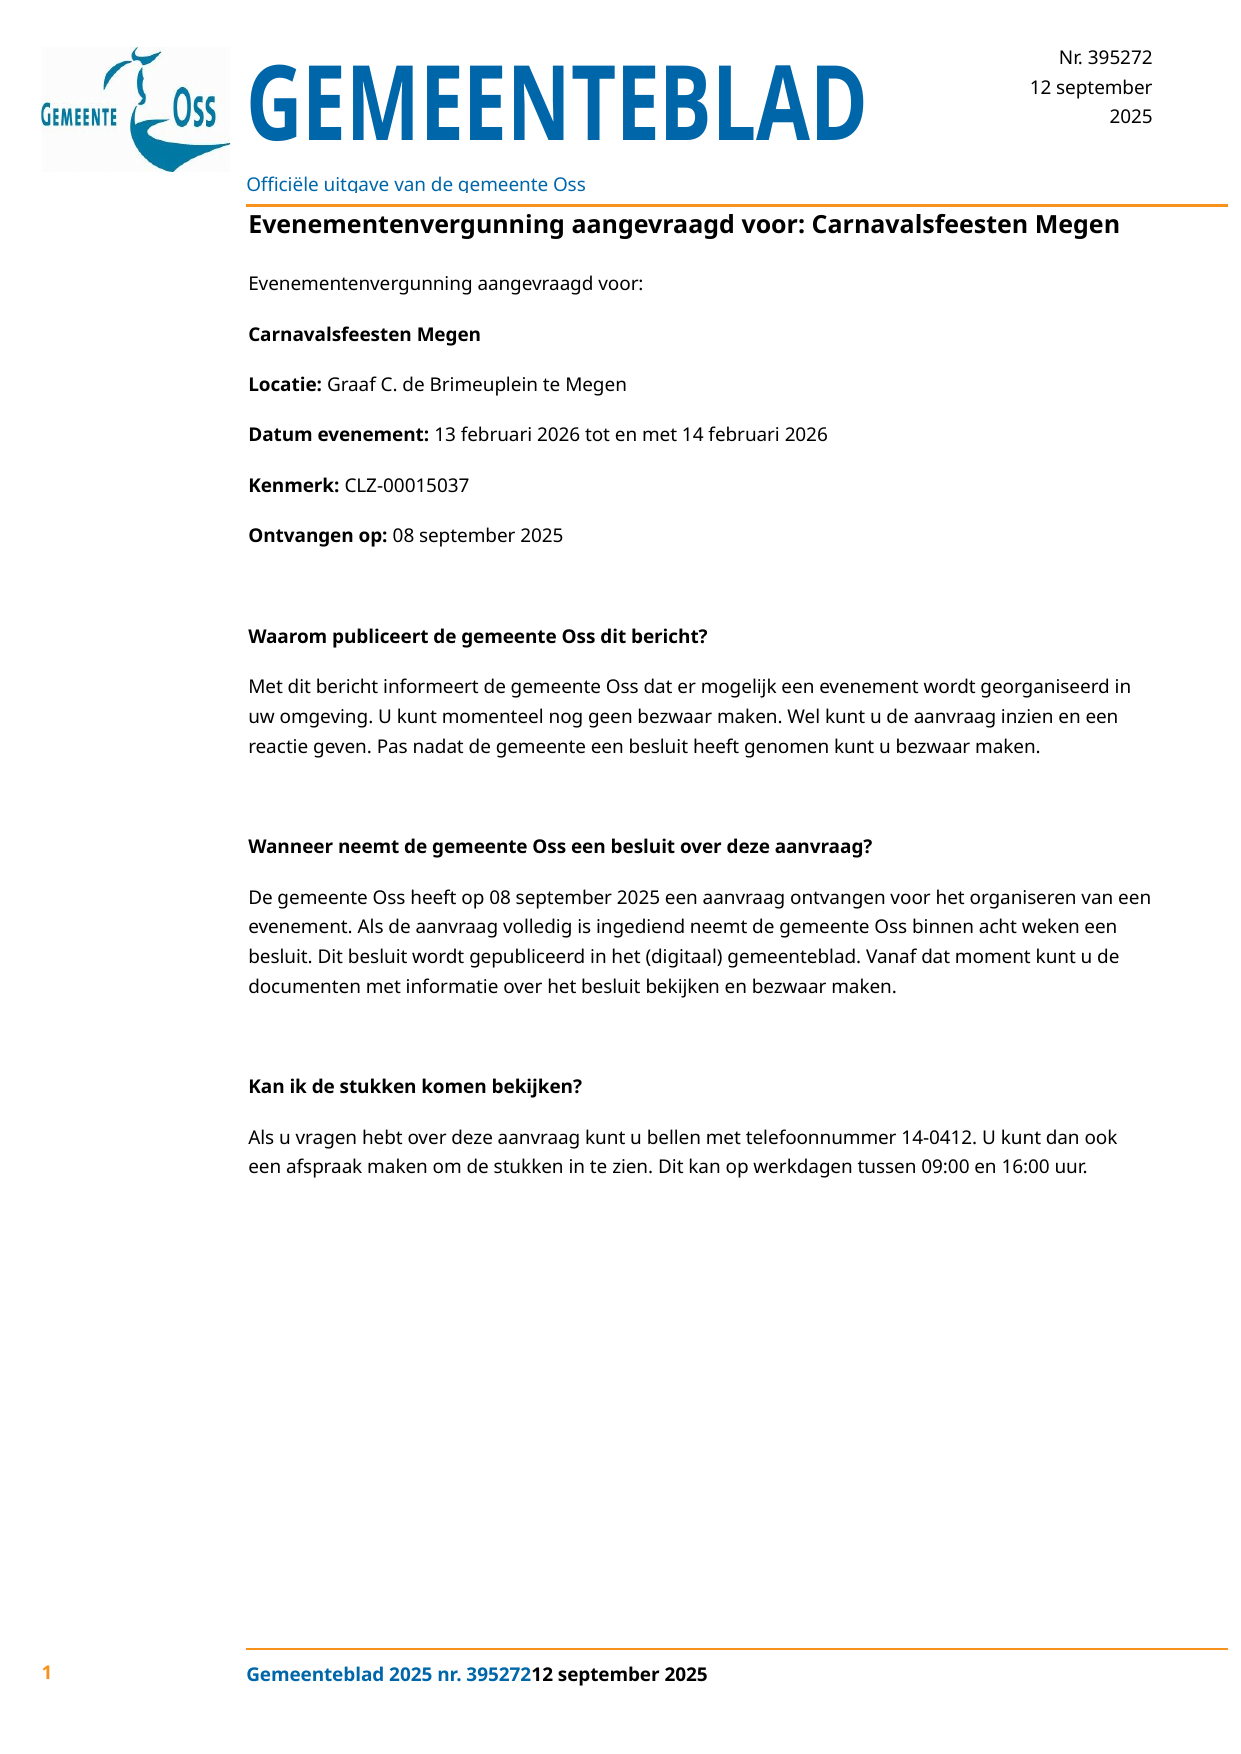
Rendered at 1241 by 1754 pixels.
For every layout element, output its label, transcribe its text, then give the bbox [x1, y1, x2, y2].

text Evenementenvergunning aangevraagd voor: Carnavalsfeesten Megen [248, 207, 1152, 241]
text Kan ik de stukken komen bekijken? [248, 1074, 1152, 1099]
text Wanneer neemt de gemeente Oss een besluit over deze aanvraag? [248, 834, 1152, 859]
text Als u vragen hebt over deze aanvraag kunt u bellen met telefoonnummer 14-0412. U kunt dan ook een afspraak maken om de stukken in te zien. Dit kan op werkdagen tussen 09:00 en 16:00 uur. [248, 1124, 1152, 1179]
text Evenementenvergunning aangevraagd voor: [248, 270, 1152, 296]
text Kenmerk: CLZ-00015037 [248, 472, 1152, 498]
text Met dit bericht informeert de gemeente Oss dat er mogelijk een evenement wordt georganiseerd in uw omgeving. U kunt momenteel nog geen bezwaar maken. Wel kunt u de aanvraag inzien en een reactie geven. Pas nadat de gemeente een besluit heeft genomen kunt u bezwaar maken. [248, 674, 1152, 758]
text Waarom publiceert de gemeente Oss dit bericht? [248, 623, 1152, 649]
picture [41, 47, 231, 172]
text Carnavalsfeesten Megen [248, 321, 1152, 346]
text De gemeente Oss heeft op 08 september 2025 een aanvraag ontvangen voor het organiseren van een evenement. Als de aanvraag volledig is ingediend neemt de gemeente Oss binnen acht weken een besluit. Dit besluit wordt gepubliceerd in het (digitaal) gemeenteblad. Vanaf dat moment kunt u de documenten met informatie over het besluit bekijken en bezwaar maken. [248, 884, 1152, 998]
text Ontvangen op: 08 september 2025 [248, 522, 1152, 548]
text Datum evenement: 13 februari 2026 tot en met 14 februari 2026 [248, 422, 1152, 447]
text Locatie: Graaf C. de Brimeuplein te Megen [248, 371, 1152, 397]
